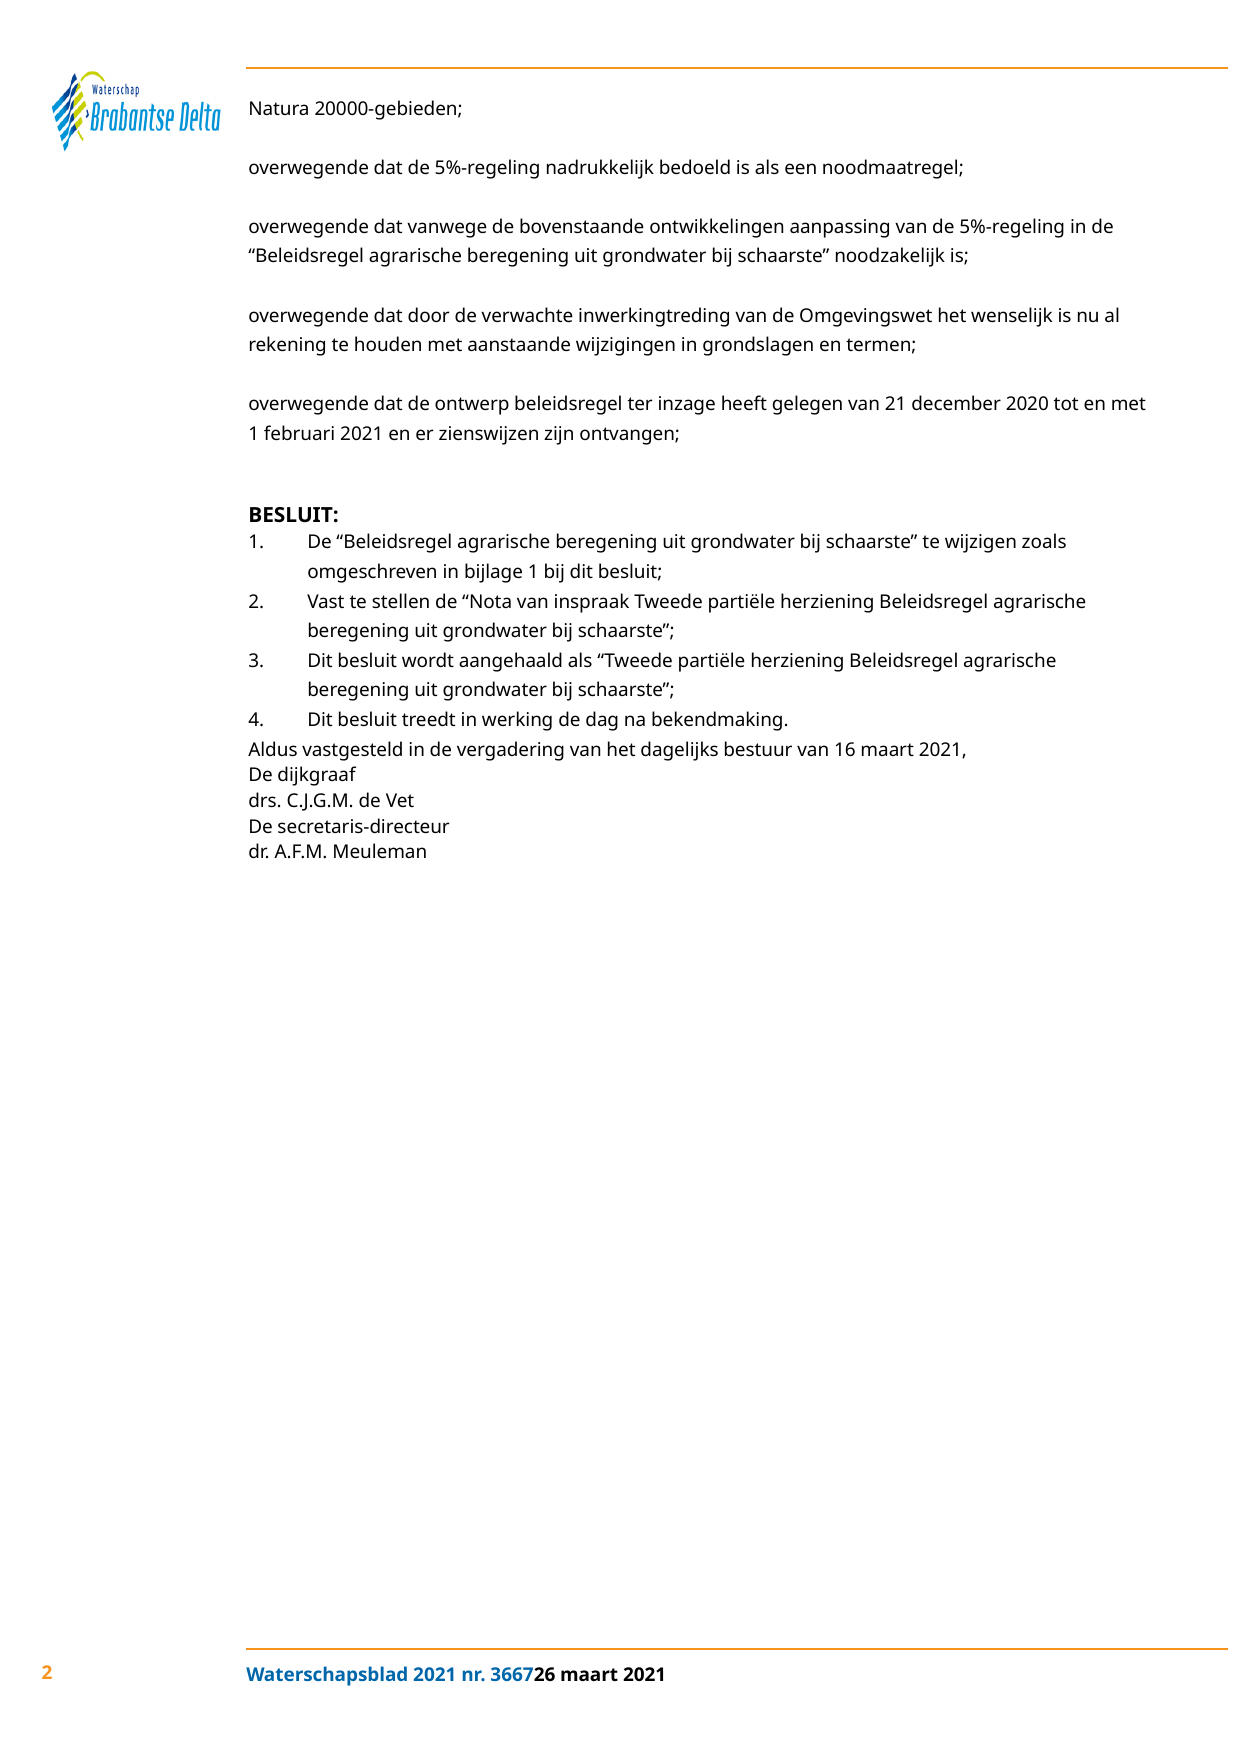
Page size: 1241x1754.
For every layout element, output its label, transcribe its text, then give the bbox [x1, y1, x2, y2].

text BESLUIT: [248, 500, 1152, 529]
text overwegende dat vanwege de bovenstaande ontwikkelingen aanpassing van de 5%-regeling in de “Beleidsregel agrarische beregening uit grondwater bij schaarste” noodzakelijk is; [248, 213, 1152, 268]
list Vast te stellen de “Nota van inspraak Tweede partiële herziening Beleidsregel agrarische beregening uit grondwater bij schaarste”; [248, 588, 1152, 643]
list Dit besluit wordt aangehaald als “Tweede partiële herziening Beleidsregel agrarische beregening uit grondwater bij schaarste”; [248, 647, 1152, 702]
list De “Beleidsregel agrarische beregening uit grondwater bij schaarste” te wijzigen zoals omgeschreven in bijlage 1 bij dit besluit; [248, 529, 1152, 584]
text Aldus vastgesteld in de vergadering van het dagelijks bestuur van 16 maart 2021, [248, 736, 1152, 761]
text overwegende dat de ontwerp beleidsregel ter inzage heeft gelegen van 21 december 2020 tot en met 1 februari 2021 en er zienswijzen zijn ontvangen; [248, 391, 1152, 446]
list Dit besluit treedt in werking de dag na bekendmaking. [248, 706, 1152, 732]
picture [41, 47, 231, 172]
text Natura 20000-gebieden; [248, 95, 1152, 121]
text drs. C.J.G.M. de Vet [248, 787, 1152, 813]
text dr. A.F.M. Meuleman [248, 839, 1152, 864]
text De secretaris-directeur [248, 813, 1152, 839]
text overwegende dat door de verwachte inwerkingtreding van de Omgevingswet het wenselijk is nu al rekening te houden met aanstaande wijzigingen in grondslagen en termen; [248, 302, 1152, 357]
text overwegende dat de 5%-regeling nadrukkelijk bedoeld is als een noodmaatregel; [248, 154, 1152, 180]
text De dijkgraaf [248, 761, 1152, 787]
